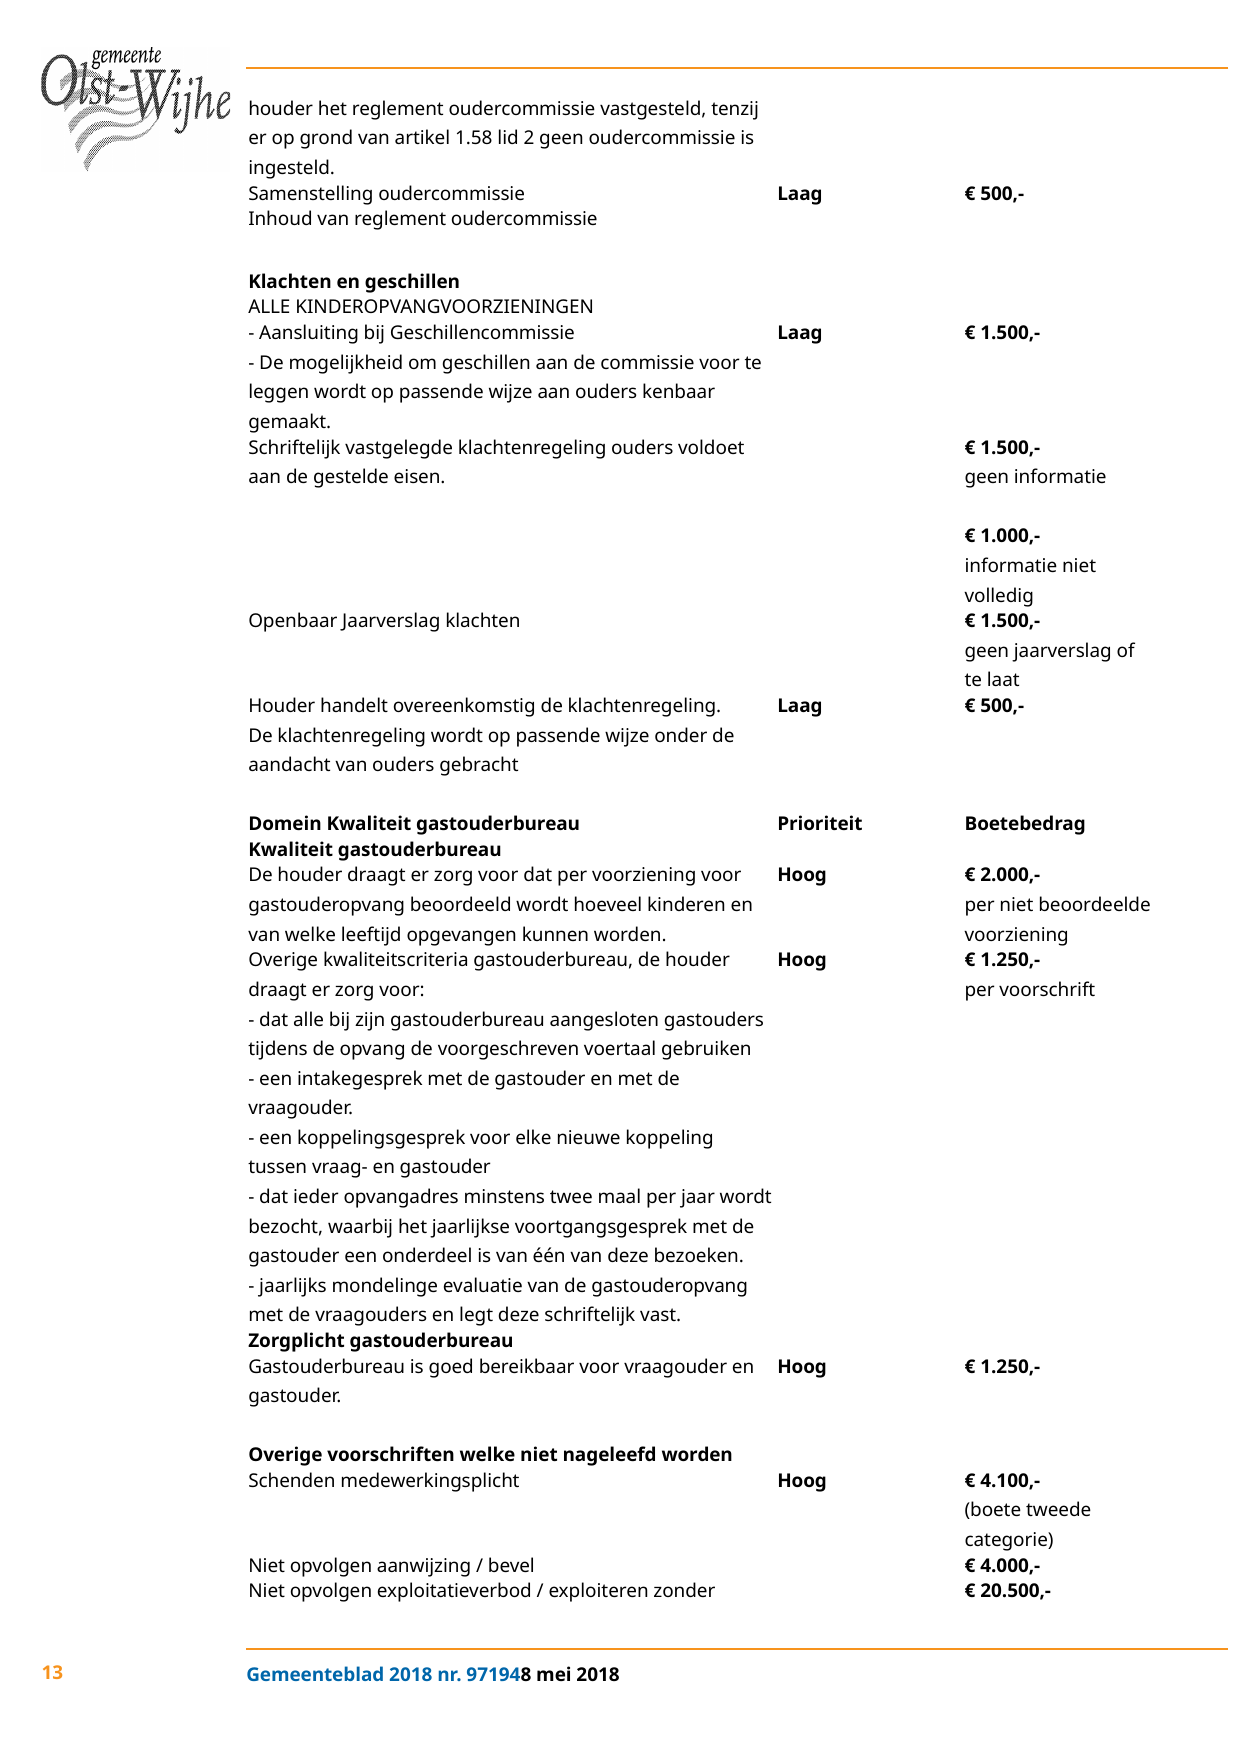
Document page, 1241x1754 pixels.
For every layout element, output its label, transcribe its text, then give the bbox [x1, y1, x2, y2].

table_cell € 1.500,- geen jaarverslag of te laat [964, 608, 1152, 692]
table_cell ALLE KINDEROPVANGVOORZIENINGEN [248, 294, 1152, 319]
table_cell Hoog [777, 1467, 964, 1603]
table_header Overige voorschriften welke niet nageleefd worden [248, 1441, 1152, 1467]
table_cell De houder draagt er zorg voor dat per voorziening voor gastouderopvang beoordeeld wordt hoeveel kinderen en van welke leeftijd opgevangen kunnen worden. [248, 862, 777, 947]
table_cell Niet opvolgen aanwijzing / bevel [248, 1552, 777, 1578]
table_cell Gastouderbureau is goed bereikbaar voor vraagouder en gastouder. [248, 1353, 777, 1408]
table_header Boetebedrag [964, 810, 1152, 836]
table_cell Openbaar Jaarverslag klachten [248, 608, 777, 692]
table_cell € 1.500,- geen informatie € 1.000,- informatie niet volledig [964, 434, 1152, 607]
table_cell Inhoud van reglement oudercommissie [248, 205, 777, 235]
table_cell Hoog [777, 862, 964, 947]
table_header Domein Kwaliteit gastouderbureau [248, 810, 777, 836]
table_cell Samenstelling oudercommissie [248, 180, 777, 205]
table_cell € 2.000,- per niet beoordeelde voorziening [964, 862, 1152, 947]
table_cell houder het reglement oudercommissie vastgesteld, tenzij er op grond van artikel 1.58 lid 2 geen oudercommissie is ingesteld. [248, 95, 777, 180]
table_cell Laag [777, 319, 964, 692]
table_cell Laag [777, 180, 964, 235]
table_header Prioriteit [777, 810, 964, 836]
table_cell Kwaliteit gastouderbureau [248, 836, 1152, 862]
table_cell € 1.250,- per voorschrift [964, 947, 1152, 1327]
table_cell Overige kwaliteitscriteria gastouderbureau, de houder draagt er zorg voor: - dat alle bij zijn gastouderbureau aangesloten gastouders tijdens de opvang de voorgeschreven voertaal gebruiken - een intakegesprek met de gastouder en met de vraagouder. - een koppelingsgesprek voor elke nieuwe koppeling tussen vraag- en gastouder - dat ieder opvangadres minstens twee maal per jaar wordt bezocht, waarbij het jaarlijkse voortgangsgesprek met de gastouder een onderdeel is van één van deze bezoeken. - jaarlijks mondelinge evaluatie van de gastouderopvang met de vraagouders en legt deze schriftelijk vast. [248, 947, 777, 1327]
table_cell € 20.500,- [964, 1578, 1152, 1603]
table_cell Hoog [777, 1353, 964, 1408]
table_cell € 500,- [964, 180, 1152, 235]
table_cell - Aansluiting bij Geschillencommissie - De mogelijkheid om geschillen aan de commissie voor te leggen wordt op passende wijze aan ouders kenbaar gemaakt. [248, 319, 777, 434]
table_cell Niet opvolgen exploitatieverbod / exploiteren zonder [248, 1578, 777, 1603]
table_cell Hoog [777, 947, 964, 1327]
table_header Klachten en geschillen [248, 268, 1152, 294]
table_cell € 1.250,- [964, 1353, 1152, 1408]
table_cell € 500,- [964, 693, 1152, 777]
table_cell [964, 95, 1152, 180]
table_cell Schriftelijk vastgelegde klachtenregeling ouders voldoet aan de gestelde eisen. [248, 434, 777, 607]
table_cell € 4.100,- (boete tweede categorie) [964, 1467, 1152, 1552]
picture [41, 47, 231, 172]
table_cell € 4.000,- [964, 1552, 1152, 1578]
table_cell Laag [777, 693, 964, 777]
table_cell € 1.500,- [964, 319, 1152, 434]
table_cell Schenden medewerkingsplicht [248, 1467, 777, 1552]
table_cell Houder handelt overeenkomstig de klachtenregeling. De klachtenregeling wordt op passende wijze onder de aandacht van ouders gebracht [248, 693, 777, 777]
table_cell [777, 95, 964, 180]
table_cell Zorgplicht gastouderbureau [248, 1327, 1152, 1353]
